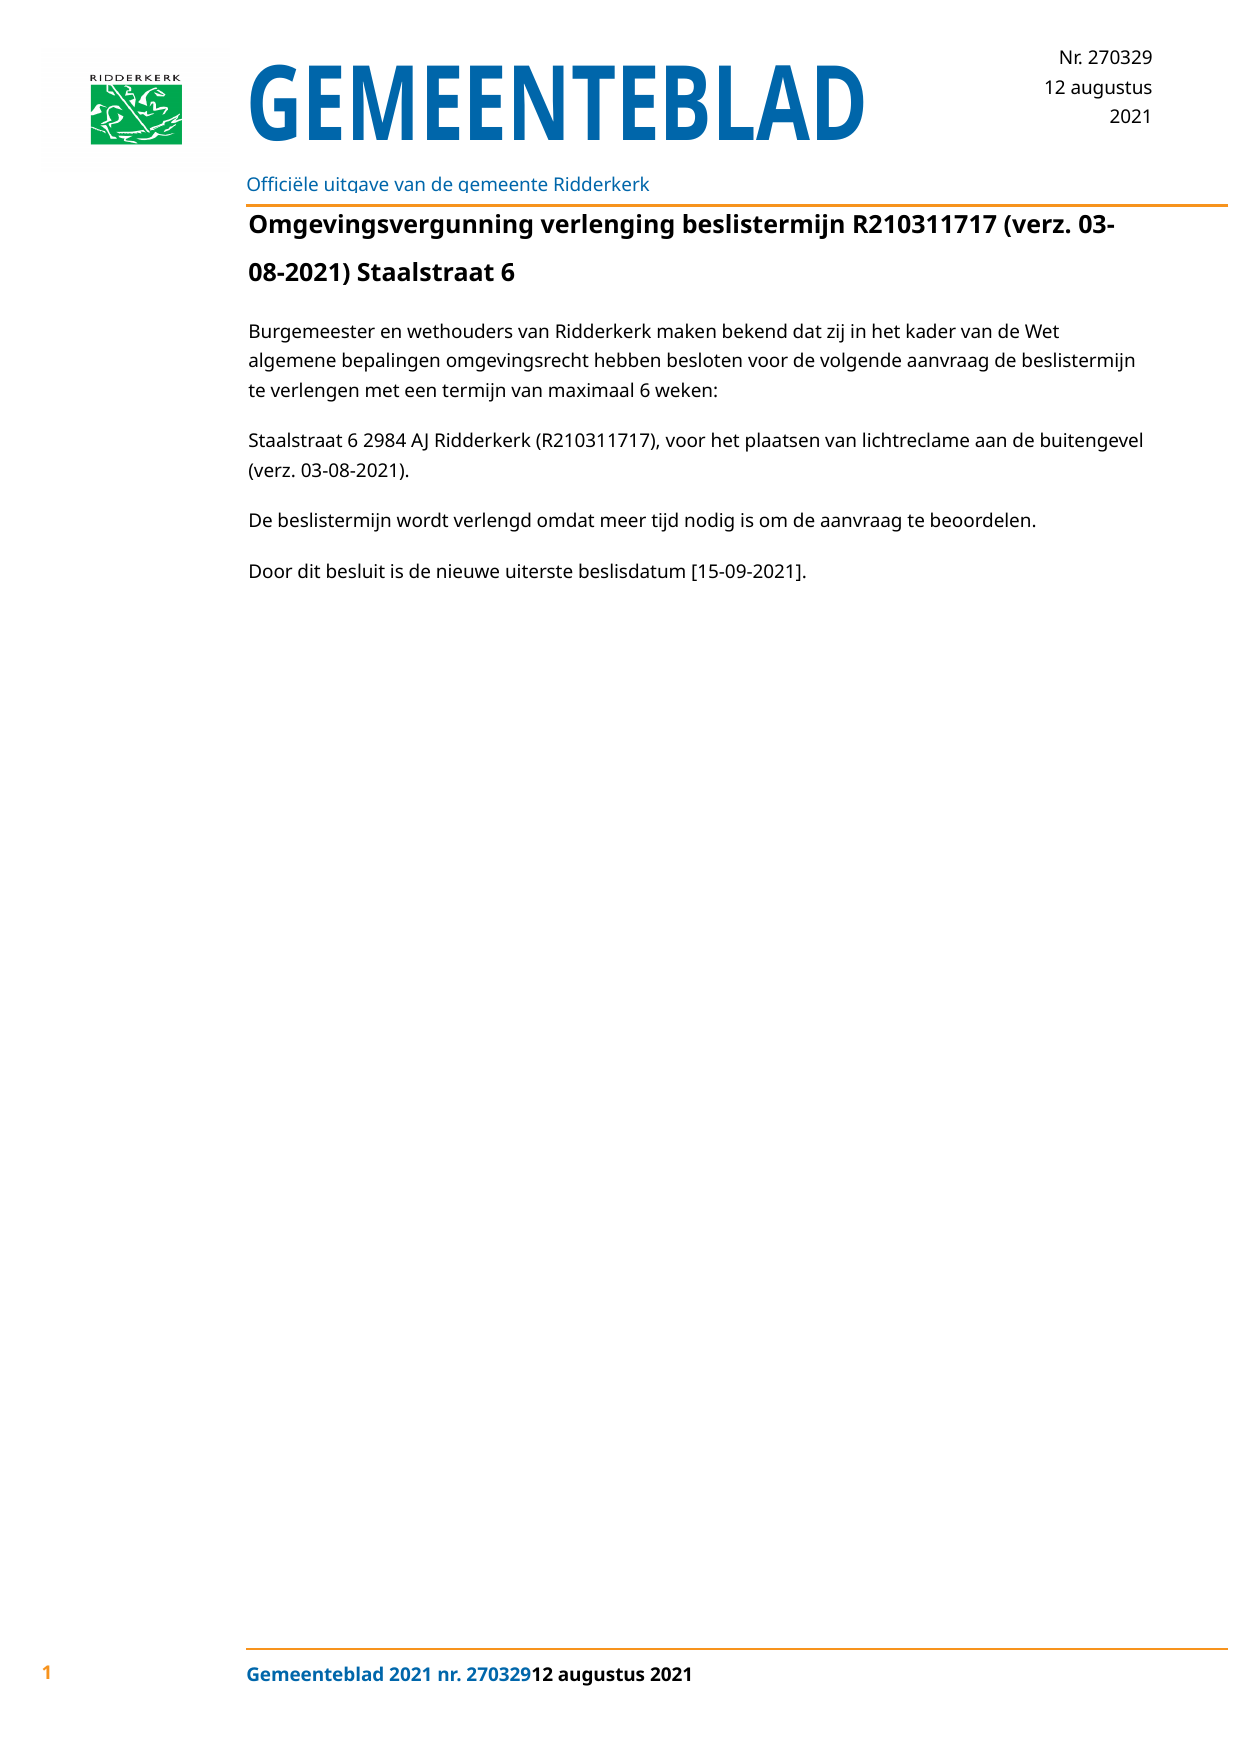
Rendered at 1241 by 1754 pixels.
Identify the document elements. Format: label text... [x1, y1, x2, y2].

text Staalstraat 6 2984 AJ Ridderkerk (R210311717), voor het plaatsen van lichtreclame aan de buitengevel (verz. 03-08-2021). [248, 427, 1152, 483]
picture [41, 47, 231, 172]
text Door dit besluit is de nieuwe uiterste beslisdatum [15-09-2021]. [248, 558, 1152, 584]
text De beslistermijn wordt verlengd omdat meer tijd nodig is om de aanvraag te beoordelen. [248, 507, 1152, 533]
text Burgemeester en wethouders van Ridderkerk maken bekend dat zij in het kader van de Wet algemene bepalingen omgevingsrecht hebben besloten voor de volgende aanvraag de beslistermijn te verlengen met een termijn van maximaal 6 weken: [248, 318, 1152, 403]
text Omgevingsvergunning verlenging beslistermijn R210311717 (verz. 03-08-2021) Staalstraat 6 [248, 207, 1152, 288]
